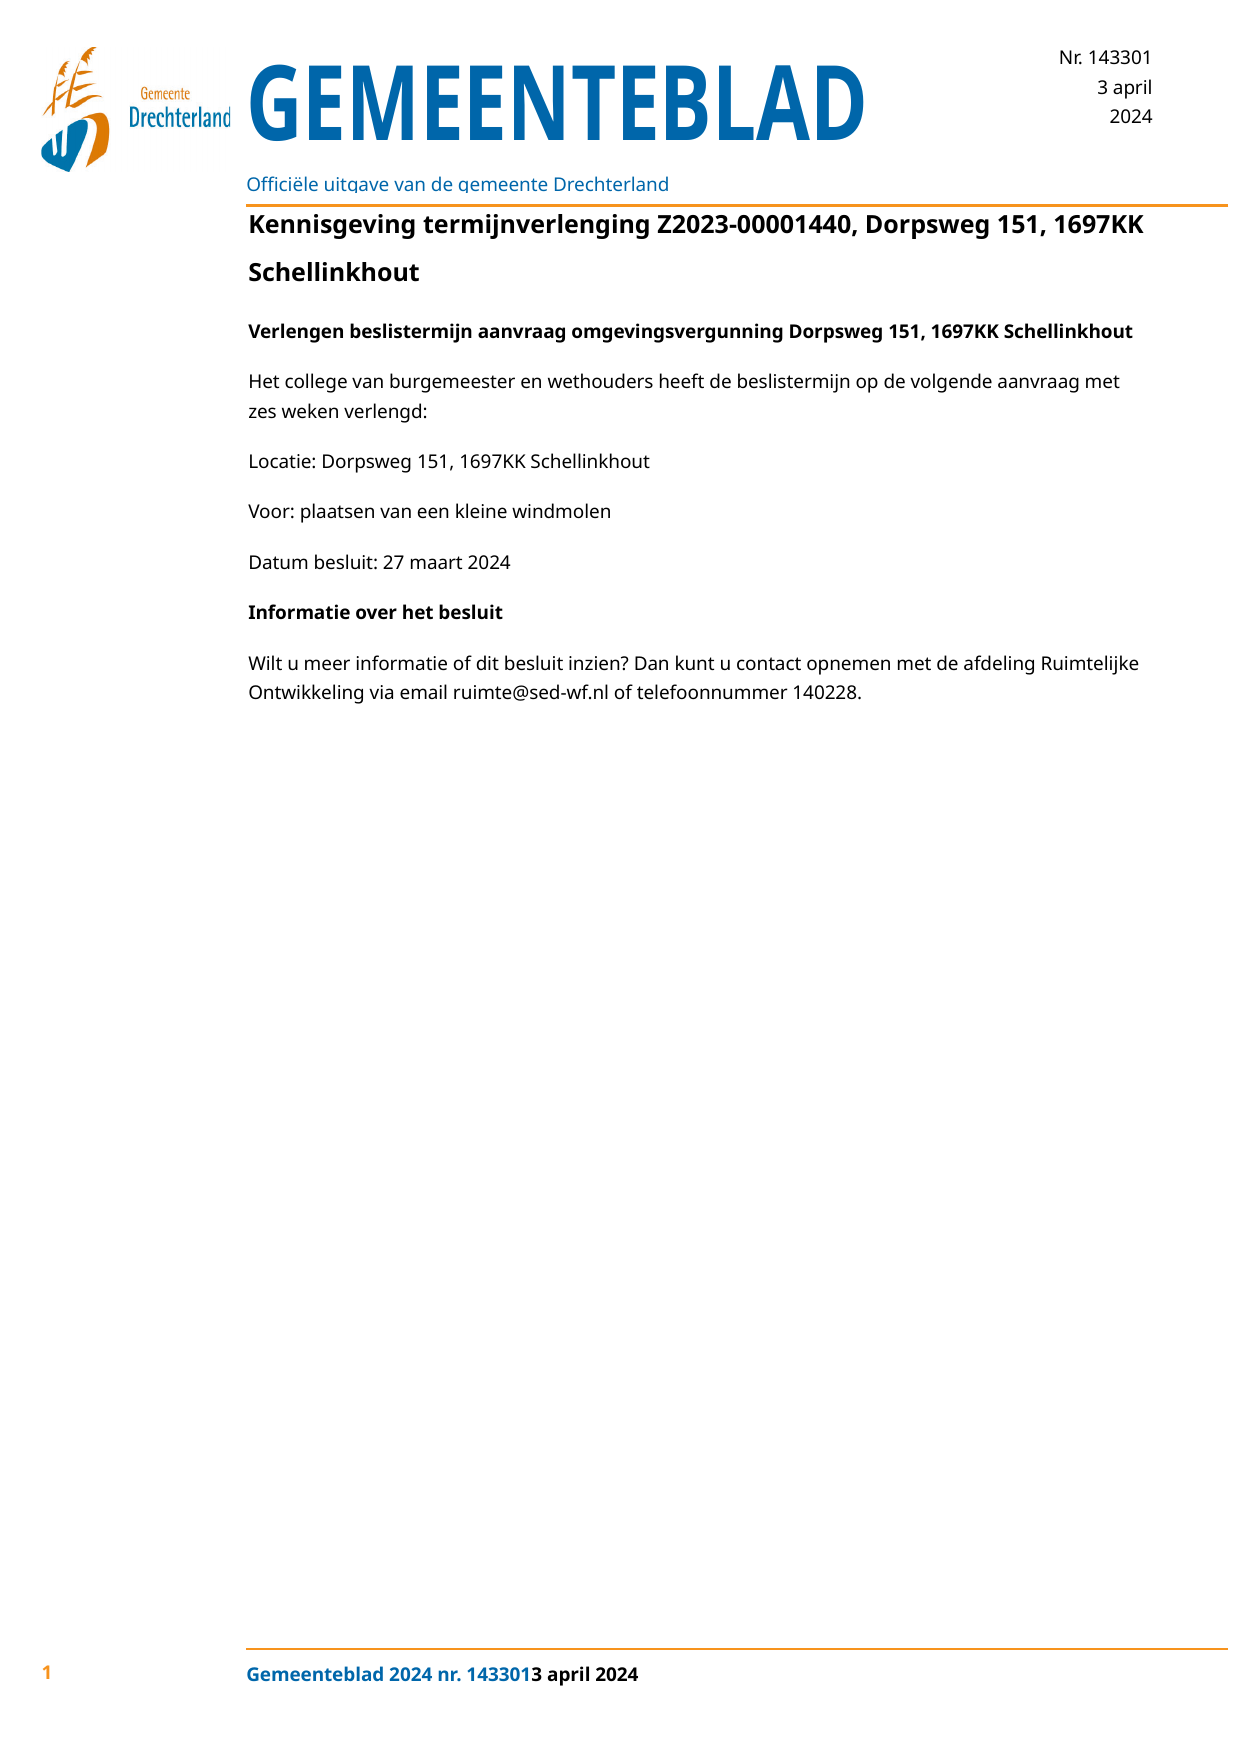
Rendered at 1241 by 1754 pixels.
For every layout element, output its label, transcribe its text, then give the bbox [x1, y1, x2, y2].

text Datum besluit: 27 maart 2024 [248, 549, 1152, 575]
picture [226, 115, 231, 124]
text Informatie over het besluit [248, 599, 1152, 625]
text Kennisgeving termijnverlenging Z2023-00001440, Dorpsweg 151, 1697KK Schellinkhout [248, 207, 1152, 288]
text Voor: plaatsen van een kleine windmolen [248, 499, 1152, 524]
text Wilt u meer informatie of dit besluit inzien? Dan kunt u contact opnemen met de afdeling Ruimtelijke Ontwikkeling via email ruimte@sed-wf.nl of telefoonnummer 140228. [248, 650, 1152, 705]
text Het college van burgemeester en wethouders heeft de beslistermijn op de volgende aanvraag met zes weken verlengd: [248, 368, 1152, 424]
text Locatie: Dorpsweg 151, 1697KK Schellinkhout [248, 448, 1152, 474]
text Verlengen beslistermijn aanvraag omgevingsvergunning Dorpsweg 151, 1697KK Schellinkhout [248, 318, 1152, 344]
picture [41, 47, 231, 172]
picture [41, 158, 64, 172]
